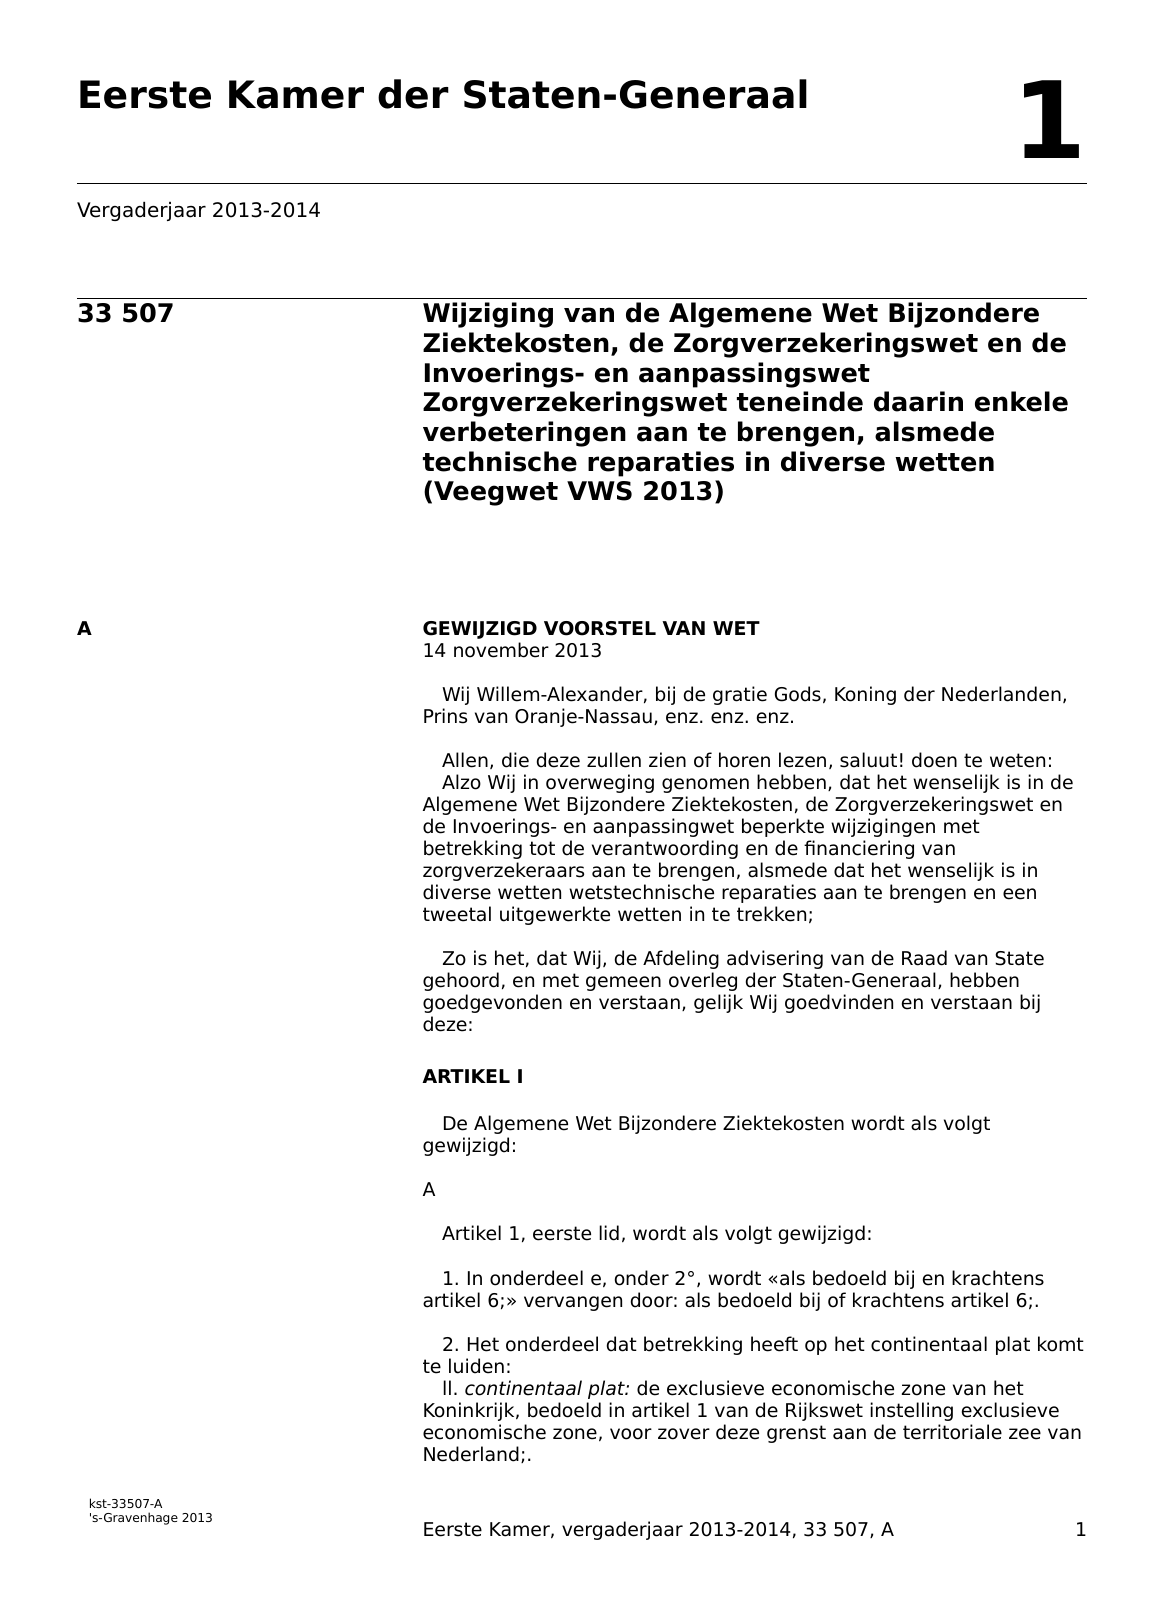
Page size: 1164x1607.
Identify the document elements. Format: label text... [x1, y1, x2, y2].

text Zo is het, dat Wij, de Afdeling advisering van de Raad van State gehoord, en met gemeen overleg der Staten-Generaal, hebben goedgevonden en verstaan, gelijk Wij goedvinden en verstaan bij deze: [422, 948, 1087, 1036]
table_header Eerste Kamer der Staten-Generaal [77, 59, 886, 183]
table_header 1 [886, 59, 1087, 183]
subtitle ARTIKEL I [422, 1066, 1087, 1088]
text Artikel 1, eerste lid, wordt als volgt gewijzigd: [422, 1223, 1087, 1245]
text 1. In onderdeel e, onder 2°, wordt «als bedoeld bij en krachtens artikel 6;» vervangen door: als bedoeld bij of krachtens artikel 6;. [422, 1267, 1087, 1311]
text Allen, die deze zullen zien of horen lezen, saluut! doen te weten: [422, 750, 1087, 772]
text A [422, 1179, 1087, 1201]
text kst-33507-A [88, 1497, 323, 1511]
text 14 november 2013 [422, 640, 1087, 662]
text 2. Het onderdeel dat betrekking heeft op het continentaal plat komt te luiden: [422, 1334, 1087, 1378]
subtitle 33 507 Wijziging van de Algemene Wet Bijzondere Ziektekosten, de Zorgverzekeringswet en de Invoerings- en aanpassingswet Zorgverzekeringswet teneinde daarin enkele verbeteringen aan te brengen, alsmede technische reparaties in diverse wetten (Veegwet VWS 2013) [77, 299, 1087, 507]
text ll. continentaal plat: de exclusieve economische zone van het Koninkrijk, bedoeld in artikel 1 van de Rijkswet instelling exclusieve economische zone, voor zover deze grenst aan de territoriale zee van Nederland;. [422, 1378, 1087, 1466]
text Alzo Wij in overweging genomen hebben, dat het wenselijk is in de Algemene Wet Bijzondere Ziektekosten, de Zorgverzekeringswet en de Invoerings- en aanpassingwet beperkte wijzigingen met betrekking tot de verantwoording en de financiering van zorgverzekeraars aan te brengen, alsmede dat het wenselijk is in diverse wetten wetstechnische reparaties aan te brengen en een tweetal uitgewerkte wetten in te trekken; [422, 772, 1087, 926]
subtitle A GEWIJZIGD VOORSTEL VAN WET [77, 618, 1087, 640]
table_cell Vergaderjaar 2013-2014 [77, 184, 1087, 298]
text De Algemene Wet Bijzondere Ziektekosten wordt als volgt gewijzigd: [422, 1113, 1087, 1157]
text Wij Willem-Alexander, bij de gratie Gods, Koning der Nederlanden, Prins van Oranje-Nassau, enz. enz. enz. [422, 684, 1087, 728]
text 's-Gravenhage 2013 [88, 1511, 323, 1525]
